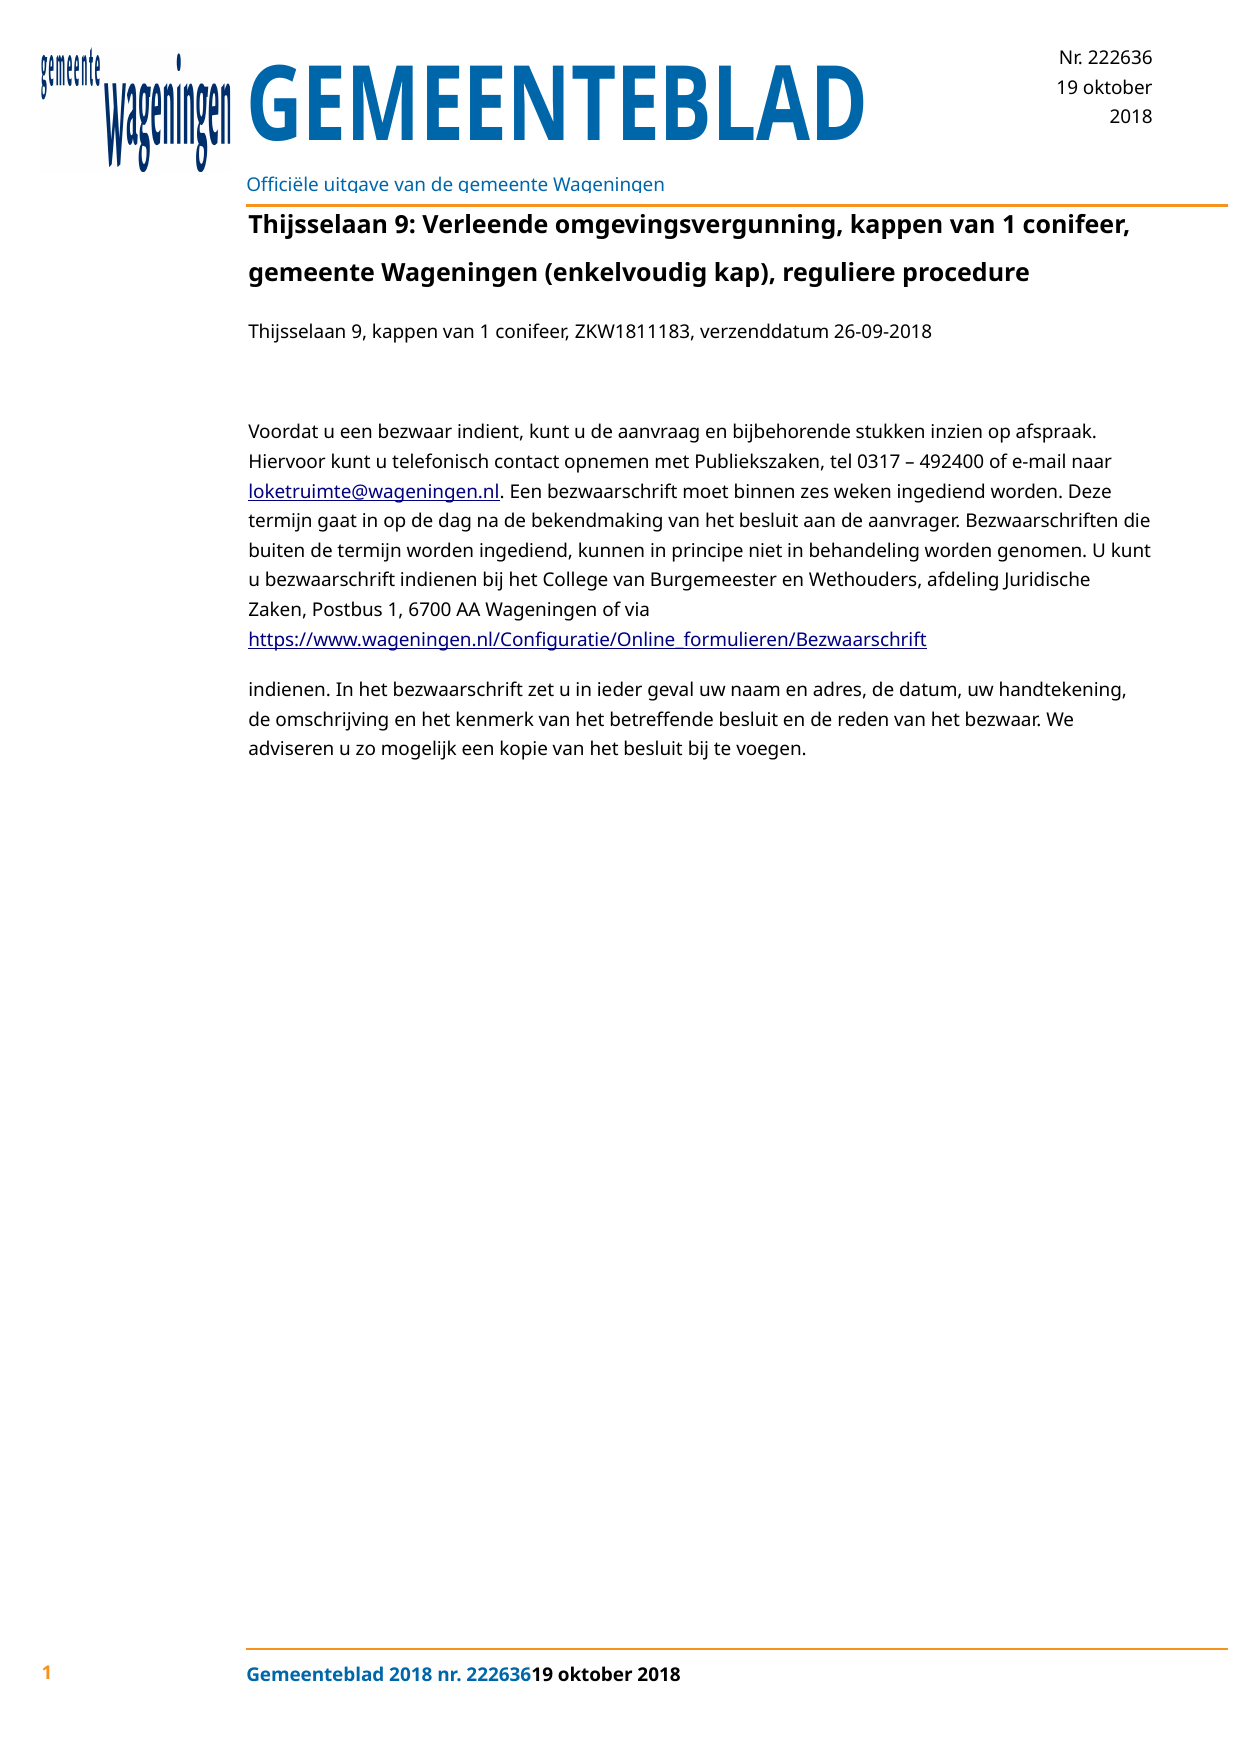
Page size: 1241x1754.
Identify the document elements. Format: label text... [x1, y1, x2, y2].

text Thijsselaan 9: Verleende omgevingsvergunning, kappen van 1 conifeer, gemeente Wageningen (enkelvoudig kap), reguliere procedure [248, 207, 1152, 288]
text Voordat u een bezwaar indient, kunt u de aanvraag en bijbehorende stukken inzien op afspraak. Hiervoor kunt u telefonisch contact opnemen met Publiekszaken, tel 0317 – 492400 of e-mail naar loketruimte@wageningen.nl. Een bezwaarschrift moet binnen zes weken ingediend worden. Deze termijn gaat in op de dag na de bekendmaking van het besluit aan de aanvrager. Bezwaarschriften die buiten de termijn worden ingediend, kunnen in principe niet in behandeling worden genomen. U kunt u bezwaarschrift indienen bij het College van Burgemeester en Wethouders, afdeling Juridische Zaken, Postbus 1, 6700 AA Wageningen of via https://www.wageningen.nl/Configuratie/Online_formulieren/Bezwaarschrift [248, 419, 1152, 652]
text indienen. In het bezwaarschrift zet u in ieder geval uw naam en adres, de datum, uw handtekening, de omschrijving en het kenmerk van het betreffende besluit en de reden van het bezwaar. We adviseren u zo mogelijk een kopie van het besluit bij te voegen. [248, 676, 1152, 761]
picture [41, 47, 231, 172]
text Thijsselaan 9, kappen van 1 conifeer, ZKW1811183, verzenddatum 26-09-2018 [248, 318, 1152, 344]
